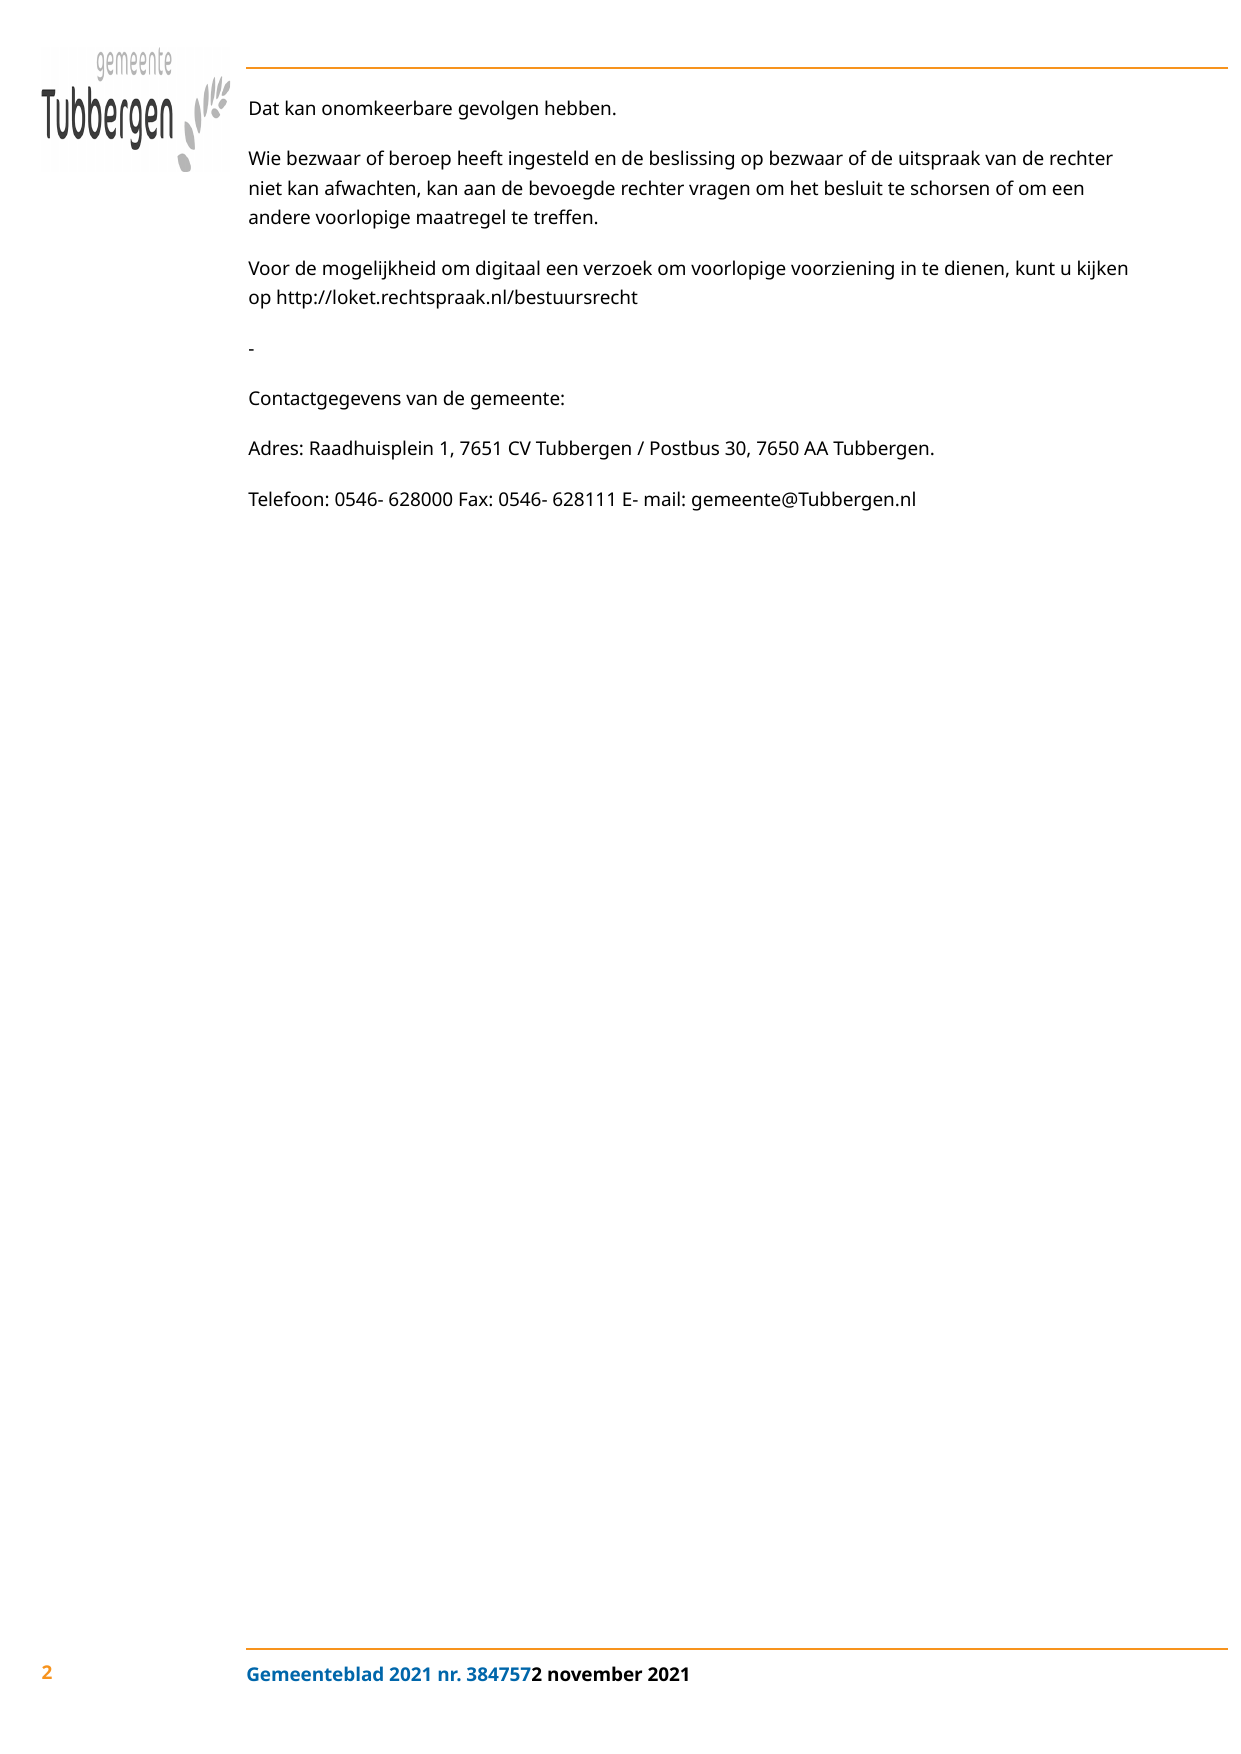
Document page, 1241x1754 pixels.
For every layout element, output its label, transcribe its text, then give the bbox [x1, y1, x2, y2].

text Contactgegevens van de gemeente: [248, 385, 1152, 411]
text - [248, 335, 1152, 361]
text Adres: Raadhuisplein 1, 7651 CV Tubbergen / Postbus 30, 7650 AA Tubbergen. [248, 436, 1152, 461]
text Wie bezwaar of beroep heeft ingesteld en de beslissing op bezwaar of de uitspraak van de rechter niet kan afwachten, kan aan de bevoegde rechter vragen om het besluit te schorsen of om een andere voorlopige maatregel te treffen. [248, 145, 1152, 230]
text Dat kan onomkeerbare gevolgen hebben. [248, 95, 1152, 121]
text Telefoon: 0546- 628000 Fax: 0546- 628111 E- mail: gemeente@Tubbergen.nl [248, 486, 1152, 512]
text Voor de mogelijkheid om digitaal een verzoek om voorlopige voorziening in te dienen, kunt u kijken op http://loket.rechtspraak.nl/bestuursrecht [248, 255, 1152, 310]
picture [41, 47, 231, 172]
